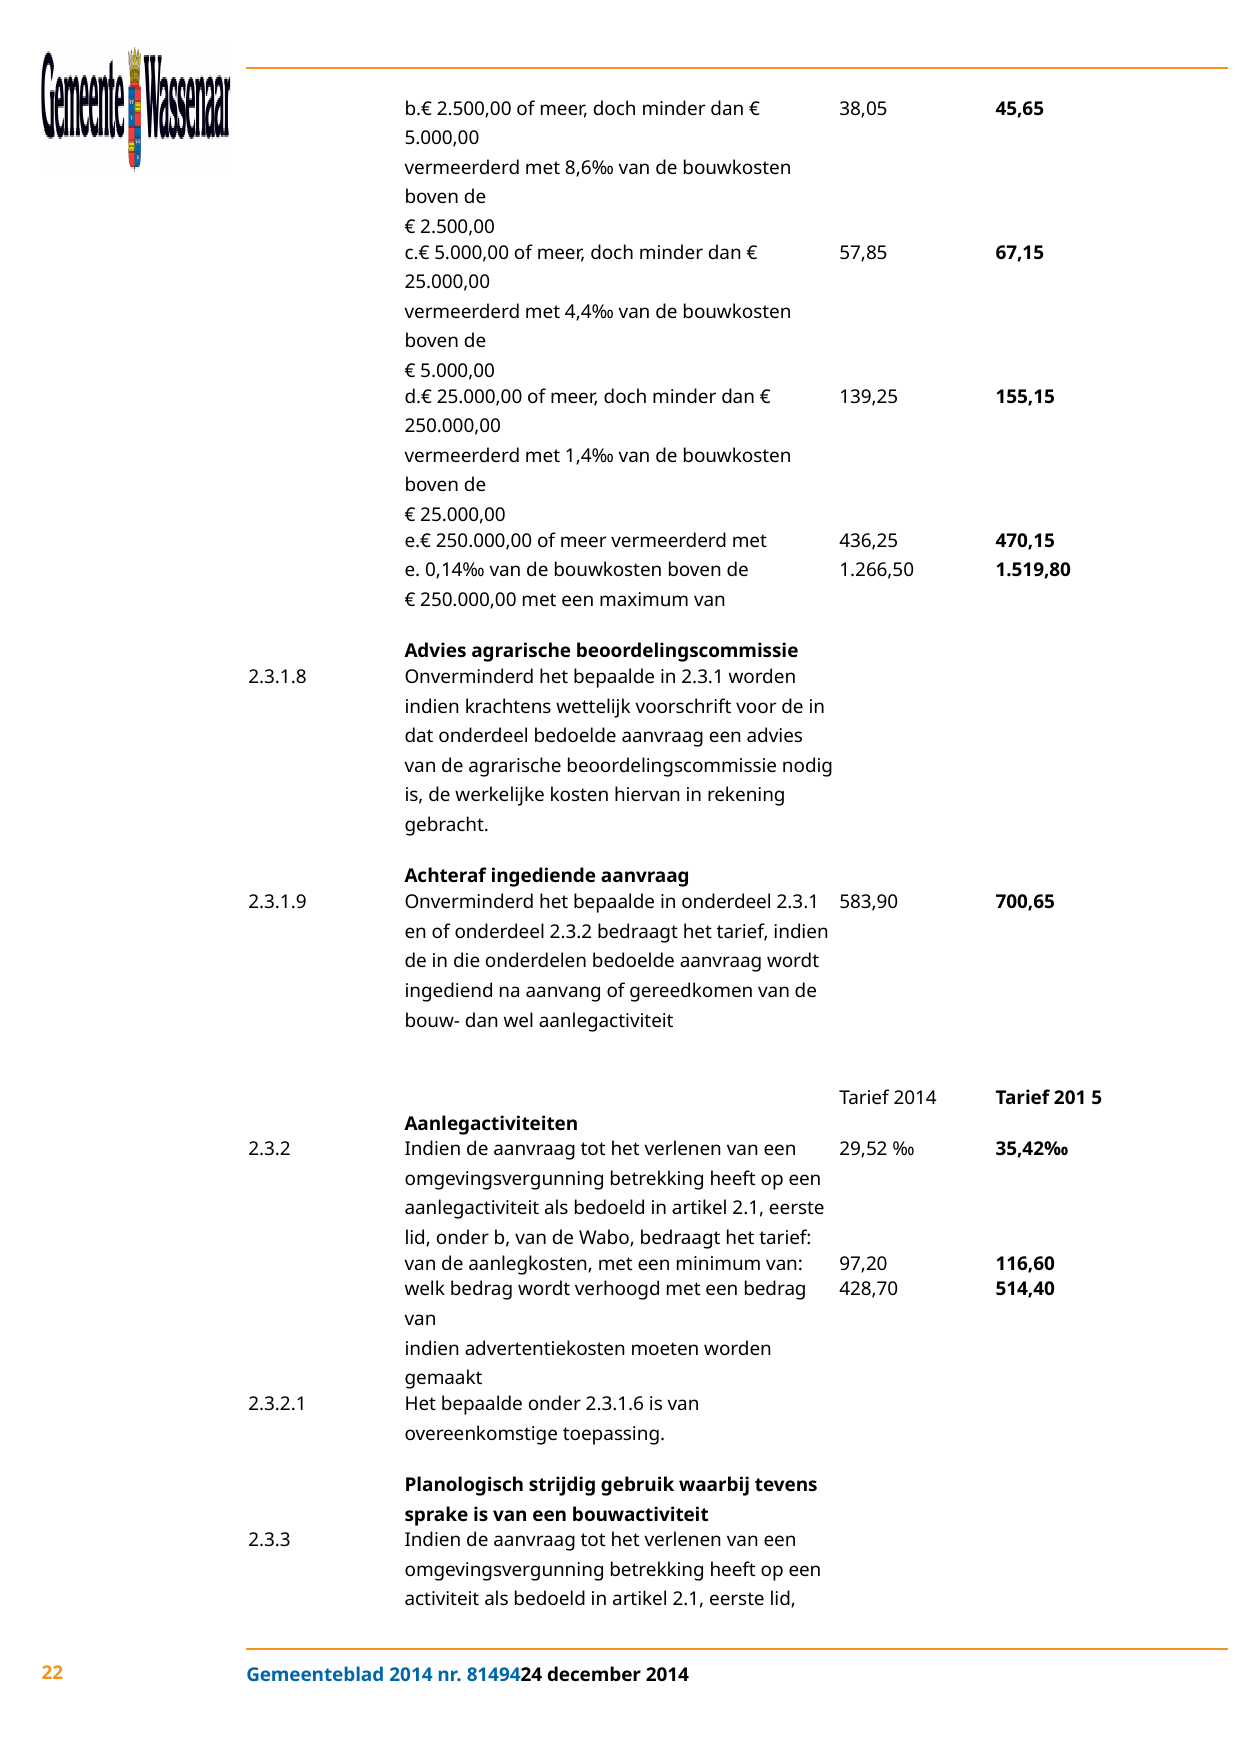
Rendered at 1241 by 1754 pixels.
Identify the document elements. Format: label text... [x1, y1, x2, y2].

table_cell [248, 612, 404, 638]
table_cell [248, 95, 404, 239]
table_cell 67,15 [995, 239, 1152, 383]
table_cell [404, 612, 839, 638]
table_cell 139,25 [839, 383, 995, 527]
table_cell [248, 239, 404, 383]
table_cell 2.3.2.1 [248, 1390, 404, 1445]
table_cell 2.3.3 [248, 1526, 404, 1611]
table_cell Planologisch strijdig gebruik waarbij tevens sprake is van een bouwactiviteit [404, 1471, 839, 1526]
table_cell [995, 1445, 1152, 1471]
table_cell [995, 863, 1152, 888]
table_cell [995, 663, 1152, 837]
table_cell b.€ 2.500,00 of meer, doch minder dan € 5.000,00 vermeerderd met 8,6‰ van de bouwkosten boven de € 2.500,00 [404, 95, 839, 239]
table_cell [995, 1390, 1152, 1445]
table_cell Achteraf ingediende aanvraag [404, 863, 839, 888]
table_header Tarief 201 5 [995, 1084, 1152, 1110]
table_cell [839, 1390, 995, 1445]
table_cell [404, 1445, 839, 1471]
table_cell [839, 1471, 995, 1526]
table_cell 2.3.1.9 [248, 889, 404, 1032]
table_cell 514,40 [995, 1276, 1152, 1390]
table_cell e.€ 250.000,00 of meer vermeerderd met e. 0,14‰ van de bouwkosten boven de € 250.000,00 met een maximum van [404, 527, 839, 612]
table_cell [248, 1445, 404, 1471]
table_header Tarief 2014 [839, 1084, 995, 1110]
table_cell [248, 1471, 404, 1526]
table_cell [995, 1526, 1152, 1611]
table_cell [839, 663, 995, 837]
table_cell 436,25 1.266,50 [839, 527, 995, 612]
table_cell van de aanlegkosten, met een minimum van: [404, 1250, 839, 1276]
table_cell 2.3.1.8 [248, 663, 404, 837]
table_cell 428,70 [839, 1276, 995, 1390]
table_cell 97,20 [839, 1250, 995, 1276]
table_cell [248, 837, 404, 863]
table_cell [839, 863, 995, 888]
table_header [404, 1084, 839, 1110]
table_cell [404, 837, 839, 863]
table_cell [839, 1110, 995, 1135]
table_cell 29,52 ‰ [839, 1135, 995, 1250]
table_cell [248, 527, 404, 612]
table_cell Onverminderd het bepaalde in 2.3.1 worden indien krachtens wettelijk voorschrift voor de in dat onderdeel bedoelde aanvraag een advies van de agrarische beoordelingscommissie nodig is, de werkelijke kosten hiervan in rekening gebracht. [404, 663, 839, 837]
table_cell [839, 638, 995, 663]
table_cell Aanlegactiviteiten [404, 1110, 839, 1135]
table_cell Het bepaalde onder 2.3.1.6 is van overeenkomstige toepassing. [404, 1390, 839, 1445]
table_cell 45,65 [995, 95, 1152, 239]
table_cell [995, 612, 1152, 638]
table_cell [839, 837, 995, 863]
table_cell 155,15 [995, 383, 1152, 527]
table_cell 35,42‰ [995, 1135, 1152, 1250]
table_cell [995, 837, 1152, 863]
table_cell 470,15 1.519,80 [995, 527, 1152, 612]
table_cell 700,65 [995, 889, 1152, 1032]
table_cell [995, 638, 1152, 663]
table_header [248, 1084, 404, 1110]
table_cell [248, 1250, 404, 1276]
table_cell [248, 383, 404, 527]
table_cell [248, 863, 404, 888]
table_cell 2.3.2 [248, 1135, 404, 1250]
table_cell [839, 1445, 995, 1471]
table_cell Advies agrarische beoordelingscommissie [404, 638, 839, 663]
table_cell [248, 1276, 404, 1390]
table_cell [995, 1471, 1152, 1526]
table_cell [248, 1110, 404, 1135]
table_cell [995, 1110, 1152, 1135]
table_cell 583,90 [839, 889, 995, 1032]
table_cell [839, 612, 995, 638]
table_cell 57,85 [839, 239, 995, 383]
table_cell Onverminderd het bepaalde in onderdeel 2.3.1 en of onderdeel 2.3.2 bedraagt het tarief, indien de in die onderdelen bedoelde aanvraag wordt ingediend na aanvang of gereedkomen van de bouw- dan wel aanlegactiviteit [404, 889, 839, 1032]
table_cell [248, 638, 404, 663]
picture [41, 47, 231, 172]
table_cell [839, 1526, 995, 1611]
table_cell d.€ 25.000,00 of meer, doch minder dan € 250.000,00 vermeerderd met 1,4‰ van de bouwkosten boven de € 25.000,00 [404, 383, 839, 527]
table_cell c.€ 5.000,00 of meer, doch minder dan € 25.000,00 vermeerderd met 4,4‰ van de bouwkosten boven de € 5.000,00 [404, 239, 839, 383]
table_cell 116,60 [995, 1250, 1152, 1276]
table_cell Indien de aanvraag tot het verlenen van een omgevingsvergunning betrekking heeft op een aanlegactiviteit als bedoeld in artikel 2.1, eerste lid, onder b, van de Wabo, bedraagt het tarief: [404, 1135, 839, 1250]
table_cell welk bedrag wordt verhoogd met een bedrag van indien advertentiekosten moeten worden gemaakt [404, 1276, 839, 1390]
table_cell 38,05 [839, 95, 995, 239]
table_cell Indien de aanvraag tot het verlenen van een omgevingsvergunning betrekking heeft op een activiteit als bedoeld in artikel 2.1, eerste lid, [404, 1526, 839, 1611]
